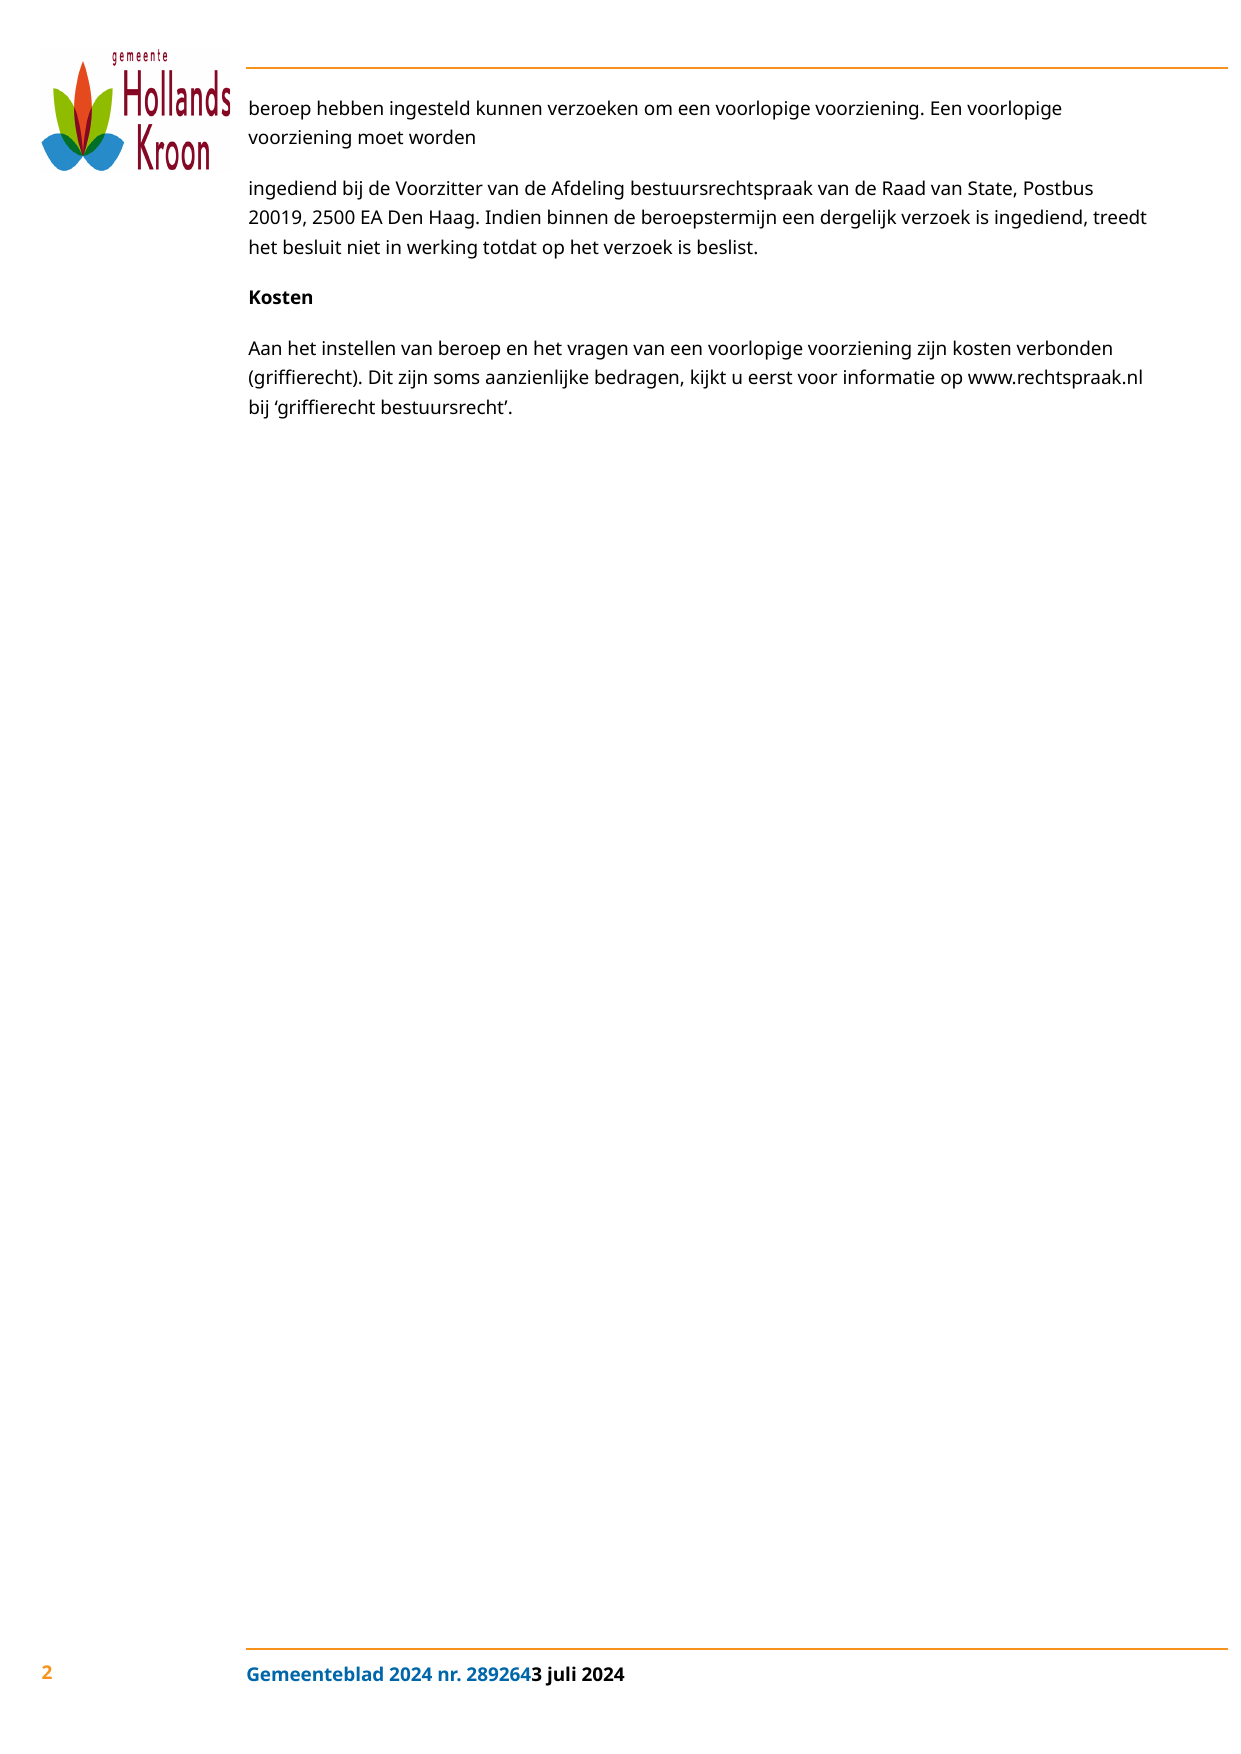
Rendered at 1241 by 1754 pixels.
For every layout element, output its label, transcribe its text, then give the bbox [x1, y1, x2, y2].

text Kosten [248, 284, 1152, 310]
picture [41, 47, 231, 172]
text Aan het instellen van beroep en het vragen van een voorlopige voorziening zijn kosten verbonden (griffierecht). Dit zijn soms aanzienlijke bedragen, kijkt u eerst voor informatie op www.rechtspraak.nl bij ‘griffierecht bestuursrecht’. [248, 335, 1152, 420]
text ingediend bij de Voorzitter van de Afdeling bestuursrechtspraak van de Raad van State, Postbus 20019, 2500 EA Den Haag. Indien binnen de beroepstermijn een dergelijk verzoek is ingediend, treedt het besluit niet in werking totdat op het verzoek is beslist. [248, 175, 1152, 260]
text beroep hebben ingesteld kunnen verzoeken om een voorlopige voorziening. Een voorlopige voorziening moet worden [248, 95, 1152, 150]
